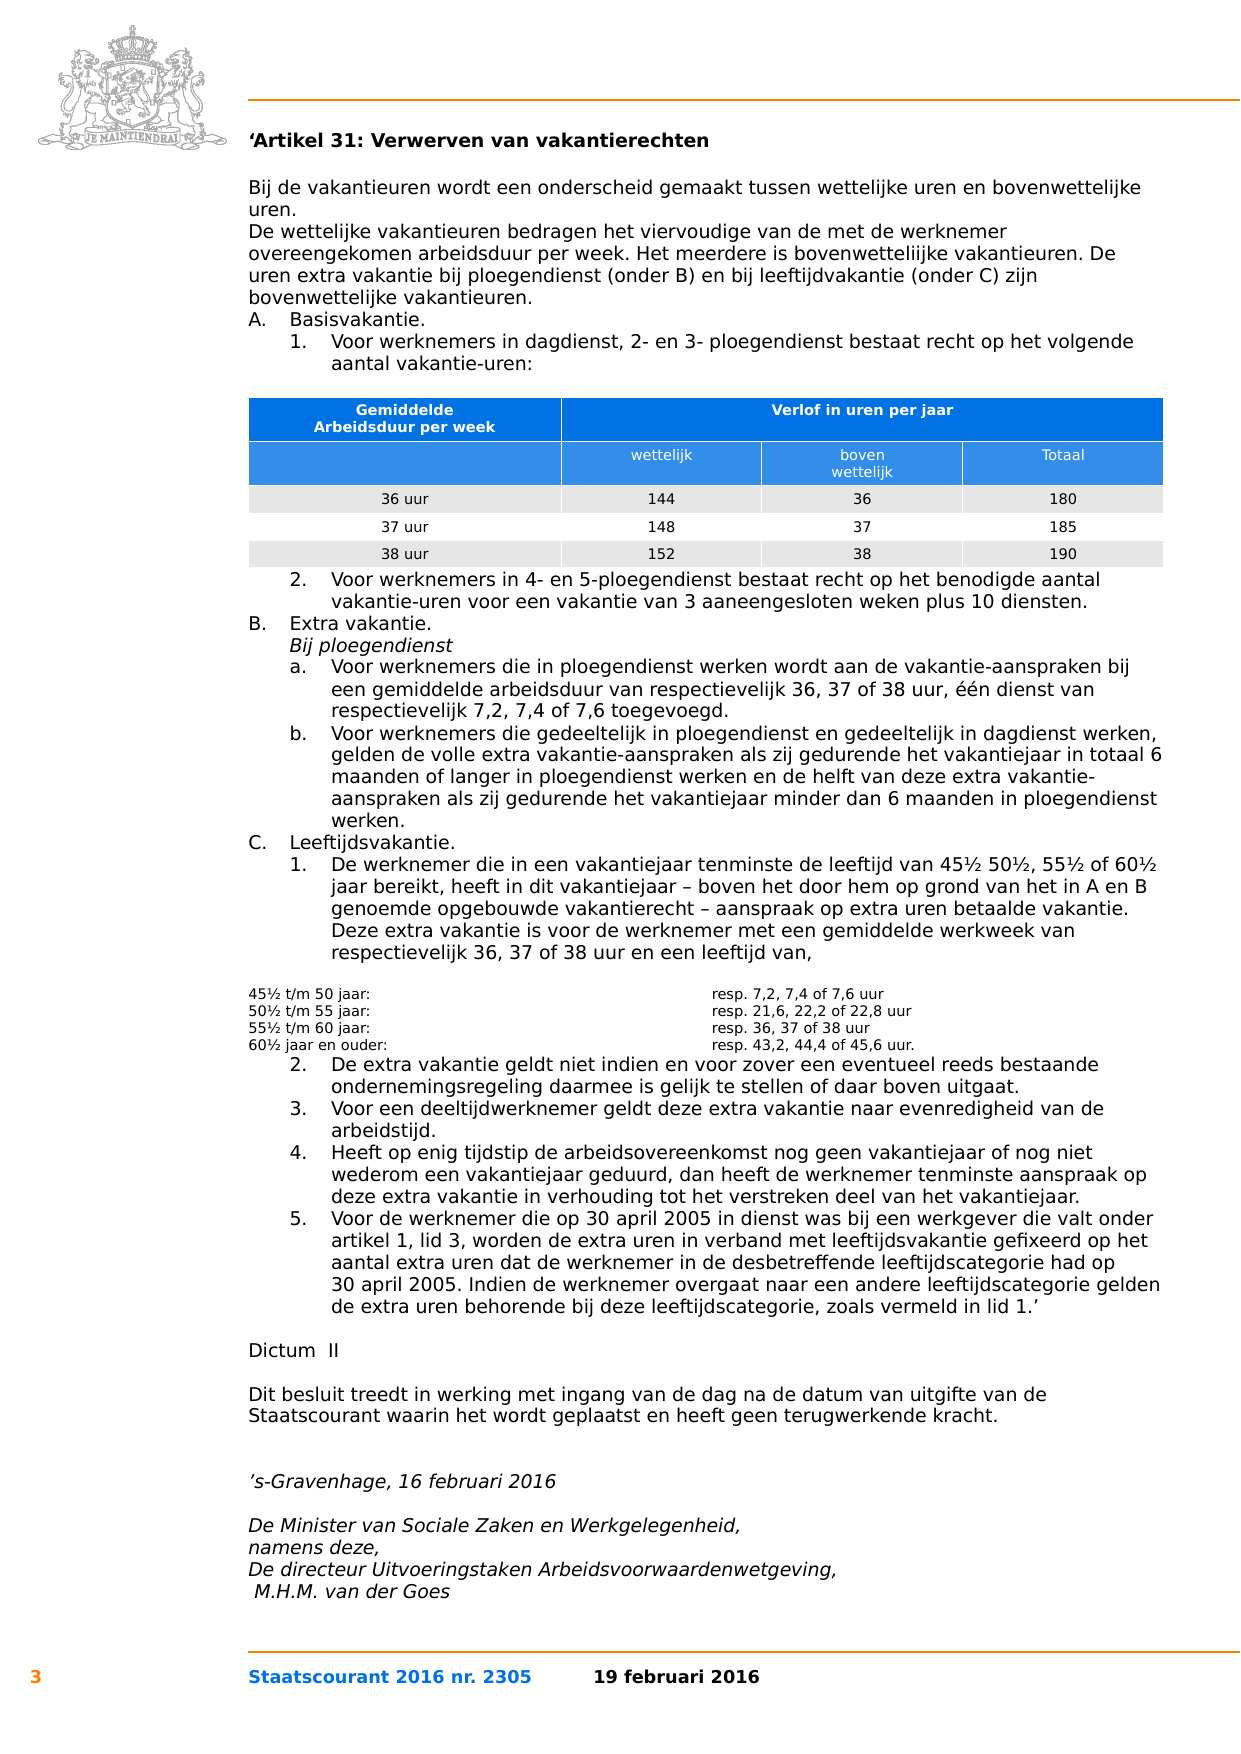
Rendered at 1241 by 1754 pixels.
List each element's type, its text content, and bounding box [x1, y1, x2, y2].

table_cell resp. 36, 37 of 38 uur [706, 1020, 1163, 1037]
table_cell [249, 442, 561, 485]
table_cell 38 uur [249, 541, 561, 567]
text 2. Voor werknemers in 4- en 5-ploegendienst bestaat recht op het benodigde aantal vakantie-uren voor een vakantie van 3 aaneengesloten weken plus 10 diensten. [289, 569, 1163, 612]
text C. Leeftijdsvakantie. [248, 832, 1163, 854]
table_cell 144 [562, 486, 761, 513]
table_cell resp. 21,6, 22,2 of 22,8 uur [706, 1003, 1163, 1020]
table_cell 38 [762, 541, 962, 567]
text ’s-Gravenhage, 16 februari 2016 [248, 1471, 1163, 1493]
table_cell 36 [762, 486, 962, 513]
text 5. Voor de werknemer die op 30 april 2005 in dienst was bij een werkgever die valt onder artikel 1, lid 3, worden de extra uren in verband met leeftijdsvakantie gefixeerd op het aantal extra uren dat de werknemer in de desbetreffende leeftijdscategorie had op 30 april 2005. Indien de werknemer overgaat naar een andere leeftijdscategorie gelden de extra uren behorende bij deze leeftijdscategorie, zoals vermeld in lid 1.’ [289, 1208, 1163, 1318]
table_cell 152 [562, 541, 761, 567]
table_cell resp. 43,2, 44,4 of 45,6 uur. [706, 1037, 1163, 1054]
table_cell 185 [963, 514, 1163, 540]
text 4. Heeft op enig tijdstip de arbeidsovereenkomst nog geen vakantiejaar of nog niet wederom een vakantiejaar geduurd, dan heeft de werknemer tenminste aanspraak op deze extra vakantie in verhouding tot het verstreken deel van het vakantiejaar. [289, 1142, 1163, 1208]
table_cell boven wettelijk [762, 442, 962, 485]
text Dictum II [248, 1339, 1163, 1362]
subtitle ‘Artikel 31: Verwerven van vakantierechten [248, 130, 1163, 152]
table_header resp. 7,2, 7,4 of 7,6 uur [706, 986, 1163, 1003]
text A. Basisvakantie. [248, 309, 1163, 331]
table_cell 60½ jaar en ouder: [248, 1037, 706, 1054]
table_cell Totaal [963, 442, 1163, 485]
text b. Voor werknemers die gedeeltelijk in ploegendienst en gedeeltelijk in dagdienst werken, gelden de volle extra vakantie-aanspraken als zij gedurende het vakantiejaar in totaal 6 maanden of langer in ploegendienst werken en de helft van deze extra vakantie-aanspraken als zij gedurende het vakantiejaar minder dan 6 maanden in ploegendienst werken. [289, 722, 1163, 832]
table_cell 36 uur [249, 486, 561, 513]
table_cell 37 uur [249, 514, 561, 540]
text Deze extra vakantie is voor de werknemer met een gemiddelde werkweek van respectievelijk 36, 37 of 38 uur en een leeftijd van, [331, 920, 1163, 964]
table_cell 190 [963, 541, 1163, 567]
text 2. De extra vakantie geldt niet indien en voor zover een eventueel reeds bestaande ondernemingsregeling daarmee is gelijk te stellen of daar boven uitgaat. [289, 1054, 1163, 1098]
text Bij ploegendienst [289, 634, 1163, 656]
picture [38, 25, 227, 150]
table_cell 148 [562, 514, 761, 540]
text B. Extra vakantie. [248, 612, 1163, 634]
text De Minister van Sociale Zaken en Werkgelegenheid, namens deze, De directeur Uitvoeringstaken Arbeidsvoorwaardenwetgeving, M.H.M. van der Goes [248, 1515, 1163, 1603]
table_cell 55½ t/m 60 jaar: [248, 1020, 706, 1037]
text Dit besluit treedt in werking met ingang van de dag na de datum van uitgifte van de Staatscourant waarin het wordt geplaatst en heeft geen terugwerkende kracht. [248, 1383, 1163, 1427]
table_header Verlof in uren per jaar [562, 398, 1163, 441]
text 3. Voor een deeltijdwerknemer geldt deze extra vakantie naar evenredigheid van de arbeidstijd. [289, 1098, 1163, 1142]
table_cell 37 [762, 514, 962, 540]
text 1. Voor werknemers in dagdienst, 2- en 3- ploegendienst bestaat recht op het volgende aantal vakantie-uren: [289, 331, 1163, 375]
table_header 45½ t/m 50 jaar: [248, 986, 706, 1003]
text Bij de vakantieuren wordt een onderscheid gemaakt tussen wettelijke uren en bovenwettelijke uren. [248, 177, 1163, 221]
text a. Voor werknemers die in ploegendienst werken wordt aan de vakantie-aanspraken bij een gemiddelde arbeidsduur van respectievelijk 36, 37 of 38 uur, één dienst van respectievelijk 7,2, 7,4 of 7,6 toegevoegd. [289, 656, 1163, 722]
table_cell wettelijk [562, 442, 761, 485]
table_cell 50½ t/m 55 jaar: [248, 1003, 706, 1020]
table_cell 180 [963, 486, 1163, 513]
text 1. De werknemer die in een vakantiejaar tenminste de leeftijd van 45½ 50½, 55½ of 60½ jaar bereikt, heeft in dit vakantiejaar – boven het door hem op grond van het in A en B genoemde opgebouwde vakantierecht – aanspraak op extra uren betaalde vakantie. [289, 854, 1163, 920]
text De wettelijke vakantieuren bedragen het viervoudige van de met de werknemer overeengekomen arbeidsduur per week. Het meerdere is bovenwetteliijke vakantieuren. De uren extra vakantie bij ploegendienst (onder B) en bij leeftijdvakantie (onder C) zijn bovenwettelijke vakantieuren. [248, 221, 1163, 309]
table_header Gemiddelde Arbeidsduur per week [249, 398, 561, 441]
